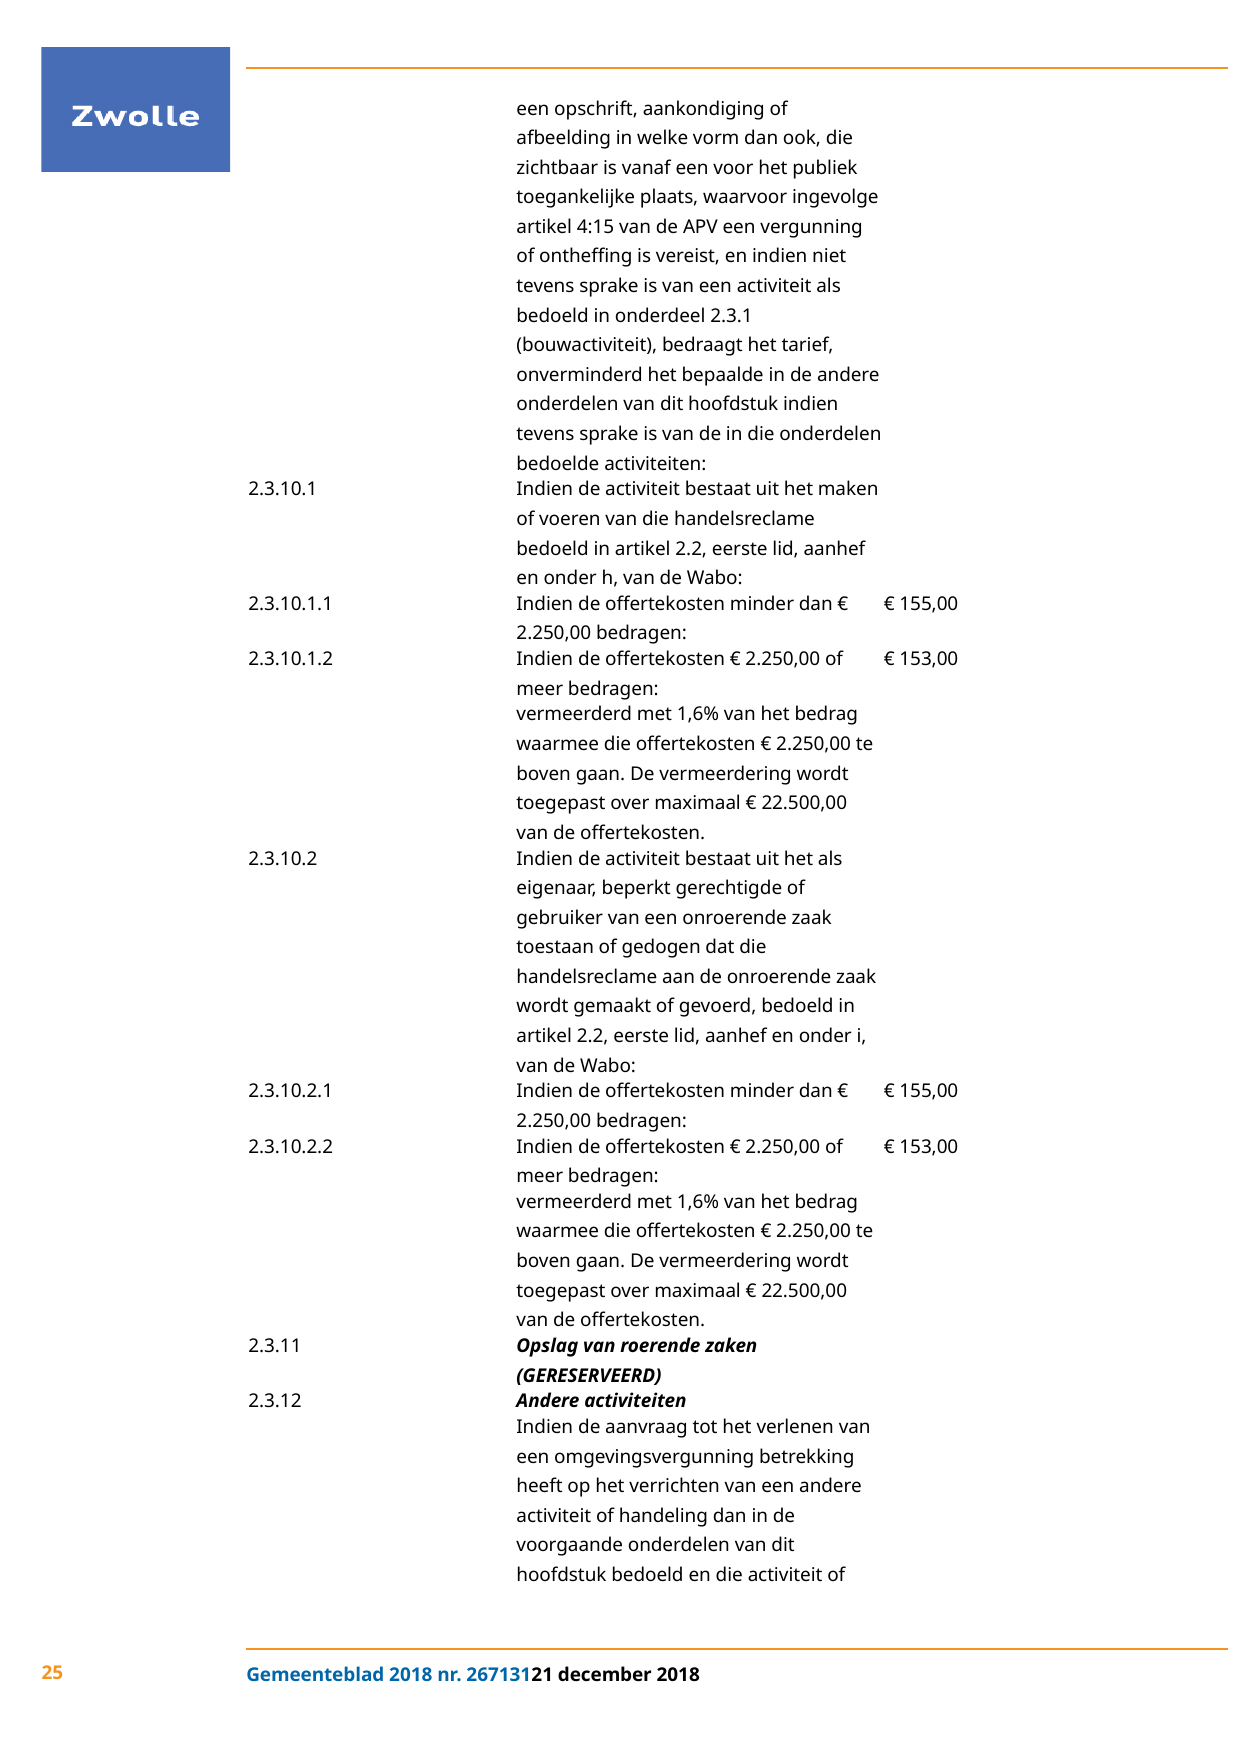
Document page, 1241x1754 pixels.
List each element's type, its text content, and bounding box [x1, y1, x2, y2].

table_cell 2.3.10.2 [248, 845, 516, 1077]
table_cell [248, 1413, 516, 1587]
table_cell vermeerderd met 1,6% van het bedrag waarmee die offertekosten € 2.250,00 te boven gaan. De vermeerdering wordt toegepast over maximaal € 22.500,00 van de offertekosten. [516, 701, 883, 845]
table_cell 2.3.10.1.1 [248, 590, 516, 645]
table_cell € 153,00 [884, 1133, 1152, 1188]
table_cell Indien de offertekosten € 2.250,00 of meer bedragen: [516, 1133, 883, 1188]
table_cell [884, 95, 1152, 476]
table_cell 2.3.10.2.1 [248, 1078, 516, 1133]
table_cell € 155,00 [884, 1078, 1152, 1133]
table_cell [248, 701, 516, 845]
table_cell vermeerderd met 1,6% van het bedrag waarmee die offertekosten € 2.250,00 te boven gaan. De vermeerdering wordt toegepast over maximaal € 22.500,00 van de offertekosten. [516, 1188, 883, 1332]
table_cell [884, 1188, 1152, 1332]
table_cell [884, 476, 1152, 590]
table_cell Indien de offertekosten € 2.250,00 of meer bedragen: [516, 645, 883, 701]
table_cell [248, 1188, 516, 1332]
table_cell een opschrift, aankondiging of afbeelding in welke vorm dan ook, die zichtbaar is vanaf een voor het publiek toegankelijke plaats, waarvoor ingevolge artikel 4:15 van de APV een vergunning of ontheffing is vereist, en indien niet tevens sprake is van een activiteit als bedoeld in onderdeel 2.3.1 (bouwactiviteit), bedraagt het tarief, onverminderd het bepaalde in de andere onderdelen van dit hoofdstuk indien tevens sprake is van de in die onderdelen bedoelde activiteiten: [516, 95, 883, 476]
table_cell 2.3.11 [248, 1332, 516, 1387]
table_cell [884, 1388, 1152, 1413]
table_cell € 155,00 [884, 590, 1152, 645]
table_cell 2.3.10.1.2 [248, 645, 516, 701]
table_cell Andere activiteiten [516, 1388, 883, 1413]
table_cell € 153,00 [884, 645, 1152, 701]
table_cell 2.3.10.1 [248, 476, 516, 590]
table_cell [248, 95, 516, 476]
table_cell 2.3.10.2.2 [248, 1133, 516, 1188]
table_cell [884, 845, 1152, 1077]
table_cell [884, 1413, 1152, 1587]
table_cell [884, 1332, 1152, 1387]
table_cell Opslag van roerende zaken (GERESERVEERD) [516, 1332, 883, 1387]
table_cell Indien de aanvraag tot het verlenen van een omgevingsvergunning betrekking heeft op het verrichten van een andere activiteit of handeling dan in de voorgaande onderdelen van dit hoofdstuk bedoeld en die activiteit of [516, 1413, 883, 1587]
table_cell Indien de activiteit bestaat uit het als eigenaar, beperkt gerechtigde of gebruiker van een onroerende zaak toestaan of gedogen dat die handelsreclame aan de onroerende zaak wordt gemaakt of gevoerd, bedoeld in artikel 2.2, eerste lid, aanhef en onder i, van de Wabo: [516, 845, 883, 1077]
picture [41, 47, 231, 172]
table_cell Indien de offertekosten minder dan € 2.250,00 bedragen: [516, 1078, 883, 1133]
table_cell 2.3.12 [248, 1388, 516, 1413]
table_cell Indien de offertekosten minder dan € 2.250,00 bedragen: [516, 590, 883, 645]
table_cell Indien de activiteit bestaat uit het maken of voeren van die handelsreclame bedoeld in artikel 2.2, eerste lid, aanhef en onder h, van de Wabo: [516, 476, 883, 590]
table_cell [884, 701, 1152, 845]
